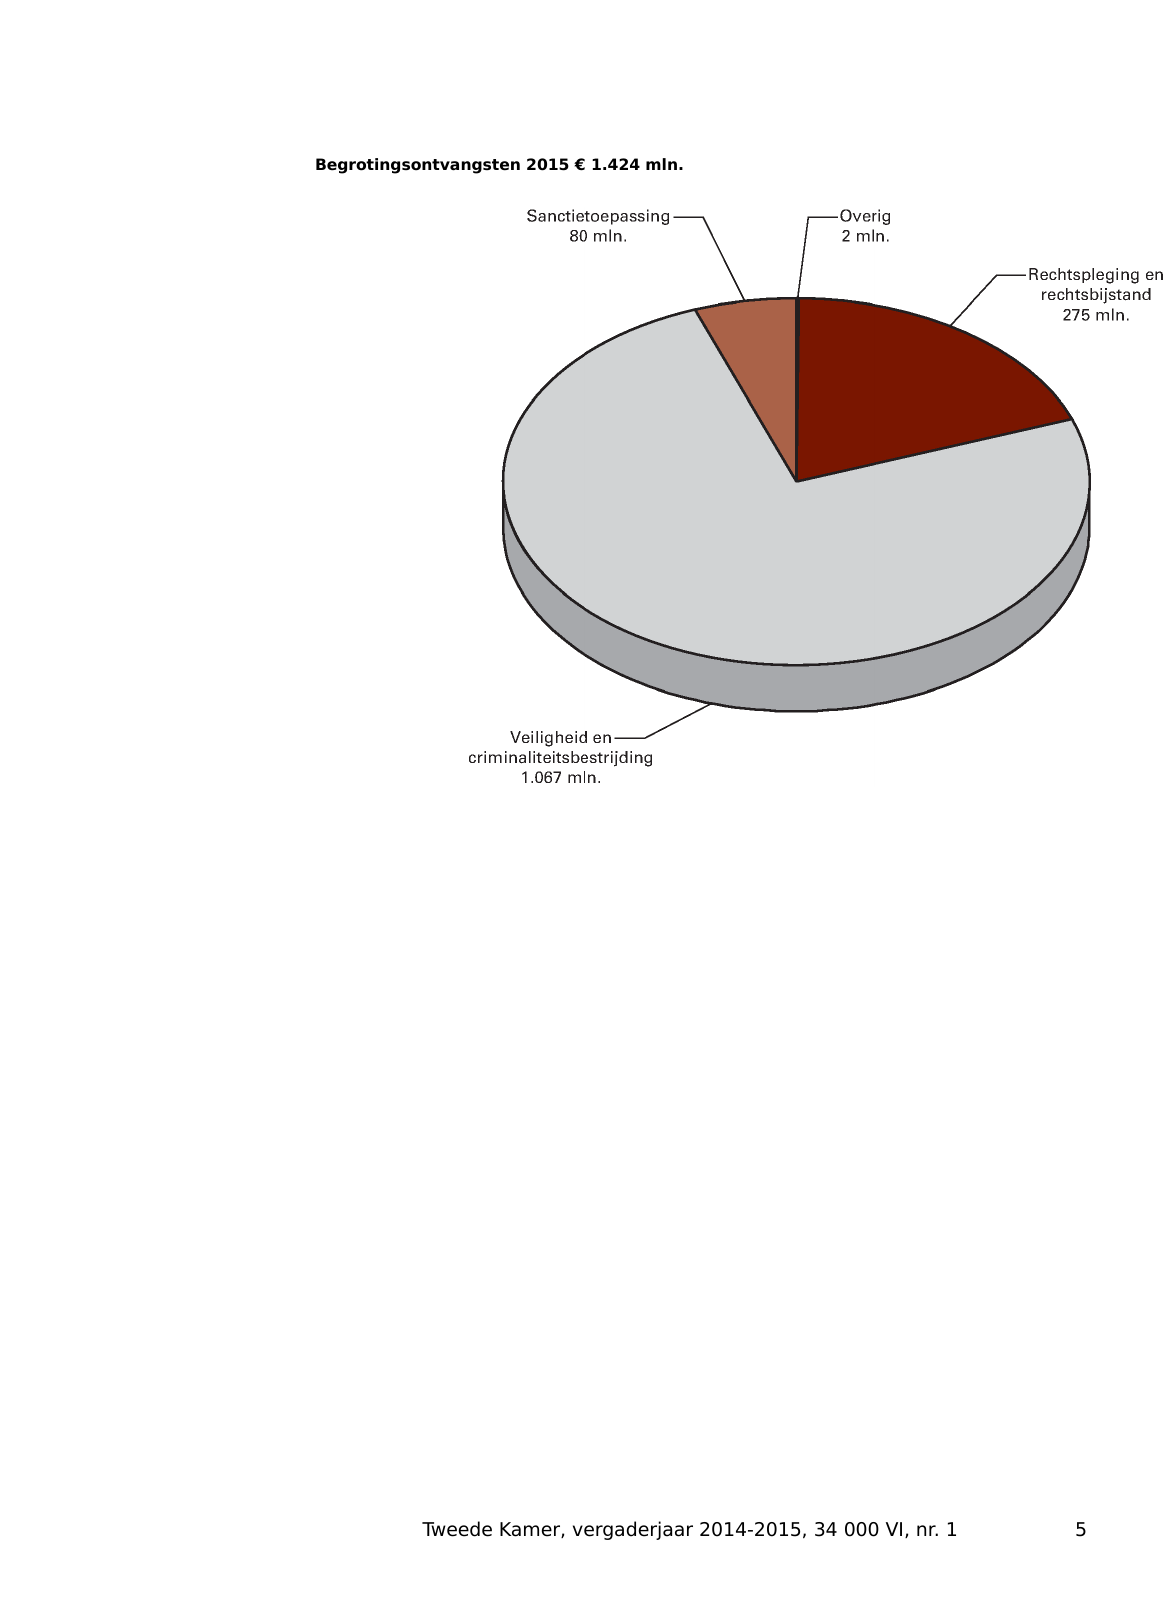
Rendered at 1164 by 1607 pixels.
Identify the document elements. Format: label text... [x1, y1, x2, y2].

text Begrotingsontvangsten 2015 € 1.424 mln. [295, 156, 1163, 174]
picture [295, 207, 1164, 787]
